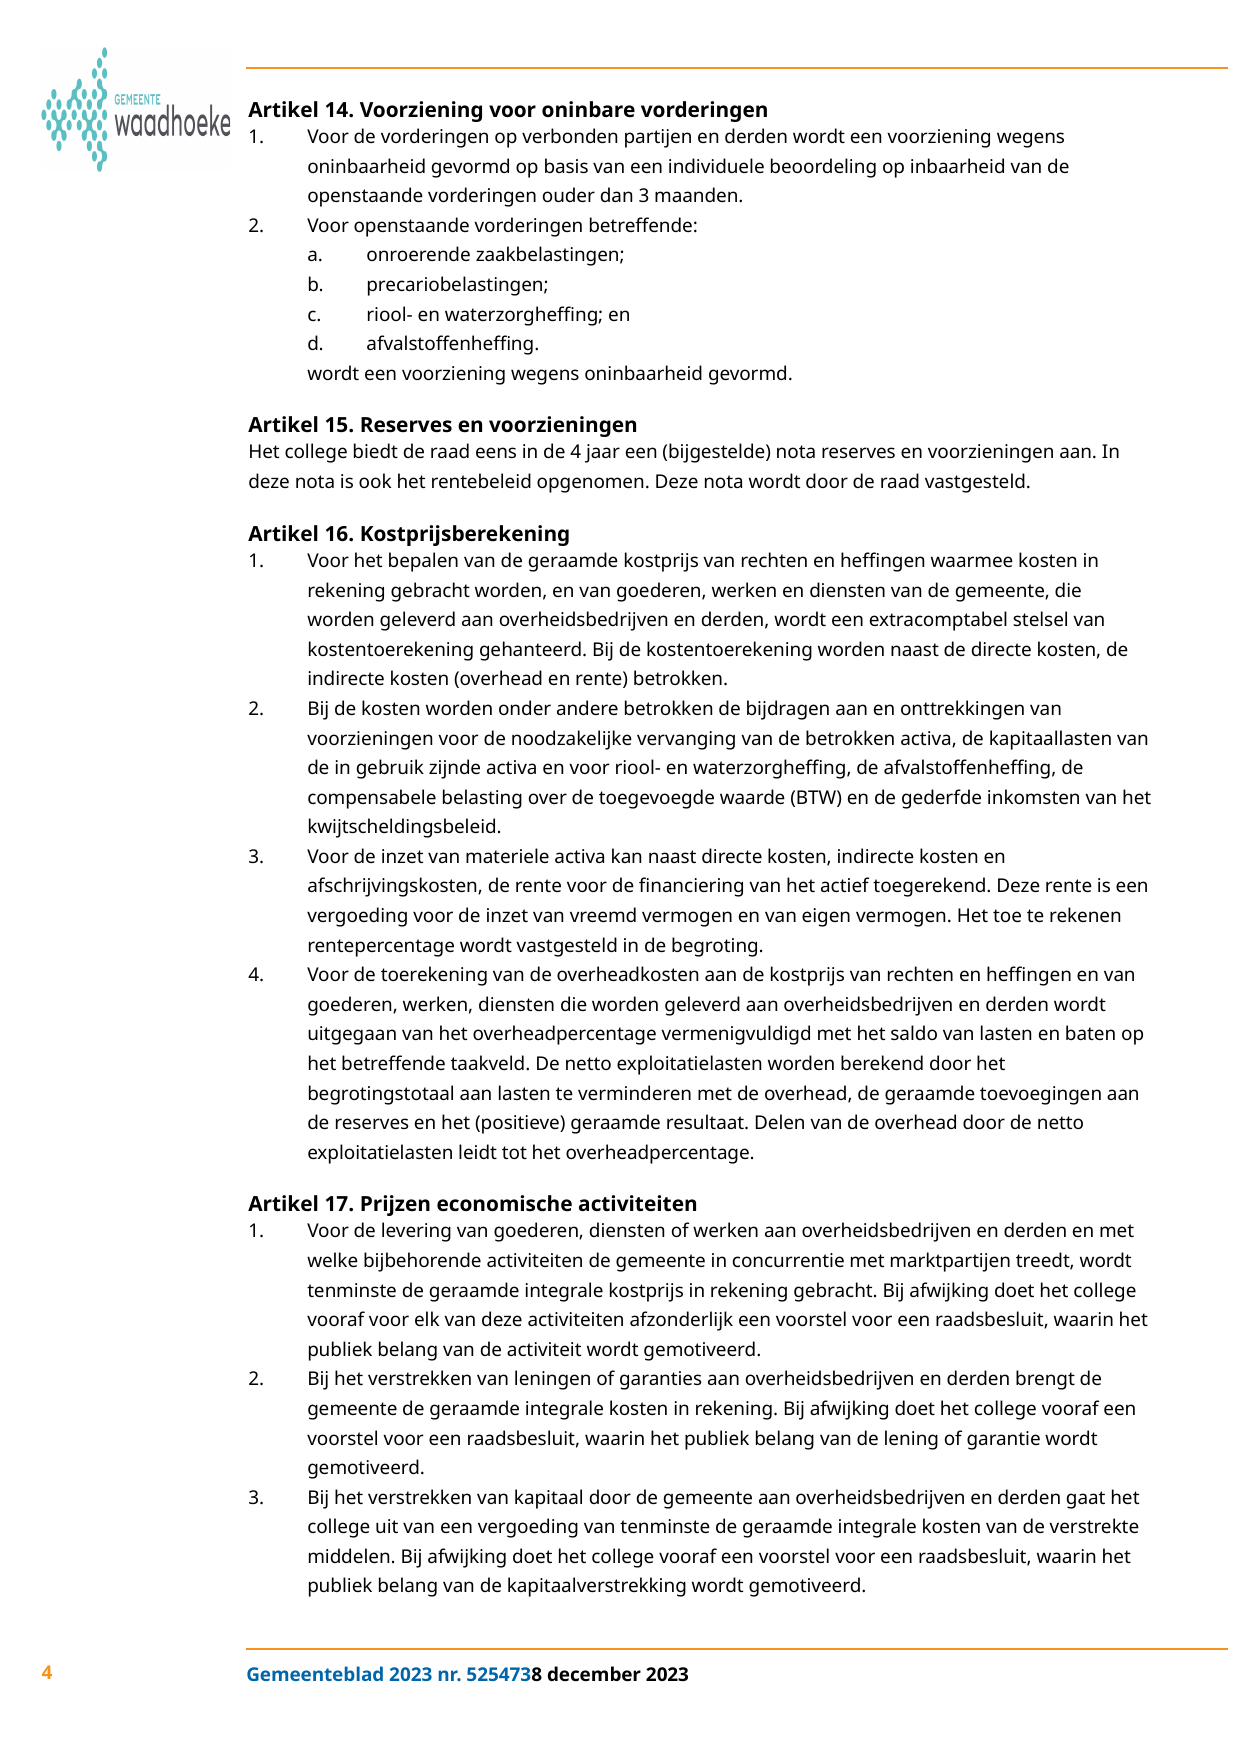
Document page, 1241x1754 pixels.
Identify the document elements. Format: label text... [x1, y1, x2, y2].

list onroerende zaakbelastingen; [307, 242, 1152, 267]
text Artikel 17. Prijzen economische activiteiten [248, 1189, 1152, 1218]
text Artikel 14. Voorziening voor oninbare vorderingen [248, 95, 1152, 123]
list Voor de toerekening van de overheadkosten aan de kostprijs van rechten en heffingen en van goederen, werken, diensten die worden geleverd aan overheidsbedrijven en derden wordt uitgegaan van het overheadpercentage vermenigvuldigd met het saldo van lasten en baten op het betreffende taakveld. De netto exploitatielasten worden berekend door het begrotingstotaal aan lasten te verminderen met de overhead, de geraamde toevoegingen aan de reserves en het (positieve) geraamde resultaat. Delen van de overhead door de netto exploitatielasten leidt tot het overheadpercentage. [248, 961, 1152, 1164]
list Bij het verstrekken van kapitaal door de gemeente aan overheidsbedrijven en derden gaat het college uit van een vergoeding van tenminste de geraamde integrale kosten van de verstrekte middelen. Bij afwijking doet het college vooraf een voorstel voor een raadsbesluit, waarin het publiek belang van de kapitaalverstrekking wordt gemotiveerd. [248, 1484, 1152, 1598]
list Voor openstaande vorderingen betreffende: [248, 212, 1152, 238]
picture [41, 47, 231, 172]
text Artikel 16. Kostprijsberekening [248, 519, 1152, 547]
list afvalstoffenheffing. [307, 330, 1152, 356]
text Het college biedt de raad eens in de 4 jaar een (bijgestelde) nota reserves en voorzieningen aan. In deze nota is ook het rentebeleid opgenomen. Deze nota wordt door de raad vastgesteld. [248, 439, 1152, 494]
list precariobelastingen; [307, 271, 1152, 297]
list Bij het verstrekken van leningen of garanties aan overheidsbedrijven en derden brengt de gemeente de geraamde integrale kosten in rekening. Bij afwijking doet het college vooraf een voorstel voor een raadsbesluit, waarin het publiek belang van de lening of garantie wordt gemotiveerd. [248, 1366, 1152, 1480]
text Artikel 15. Reserves en voorzieningen [248, 410, 1152, 439]
list wordt een voorziening wegens oninbaarheid gevormd. [248, 360, 1152, 386]
list Voor de levering van goederen, diensten of werken aan overheidsbedrijven en derden en met welke bijbehorende activiteiten de gemeente in concurrentie met marktpartijen treedt, wordt tenminste de geraamde integrale kostprijs in rekening gebracht. Bij afwijking doet het college vooraf voor elk van deze activiteiten afzonderlijk een voorstel voor een raadsbesluit, waarin het publiek belang van de activiteit wordt gemotiveerd. [248, 1218, 1152, 1362]
list Bij de kosten worden onder andere betrokken de bijdragen aan en onttrekkingen van voorzieningen voor de noodzakelijke vervanging van de betrokken activa, de kapitaallasten van de in gebruik zijnde activa en voor riool- en waterzorgheffing, de afvalstoffenheffing, de compensabele belasting over de toegevoegde waarde (BTW) en de gederfde inkomsten van het kwijtscheldingsbeleid. [248, 695, 1152, 839]
list Voor de inzet van materiele activa kan naast directe kosten, indirecte kosten en afschrijvingskosten, de rente voor de financiering van het actief toegerekend. Deze rente is een vergoeding voor de inzet van vreemd vermogen en van eigen vermogen. Het toe te rekenen rentepercentage wordt vastgesteld in de begroting. [248, 843, 1152, 957]
list Voor het bepalen van de geraamde kostprijs van rechten en heffingen waarmee kosten in rekening gebracht worden, en van goederen, werken en diensten van de gemeente, die worden geleverd aan overheidsbedrijven en derden, wordt een extracomptabel stelsel van kostentoerekening gehanteerd. Bij de kostentoerekening worden naast de directe kosten, de indirecte kosten (overhead en rente) betrokken. [248, 547, 1152, 691]
list riool- en waterzorgheffing; en [307, 301, 1152, 326]
list Voor de vorderingen op verbonden partijen en derden wordt een voorziening wegens oninbaarheid gevormd op basis van een individuele beoordeling op inbaarheid van de openstaande vorderingen ouder dan 3 maanden. [248, 123, 1152, 208]
